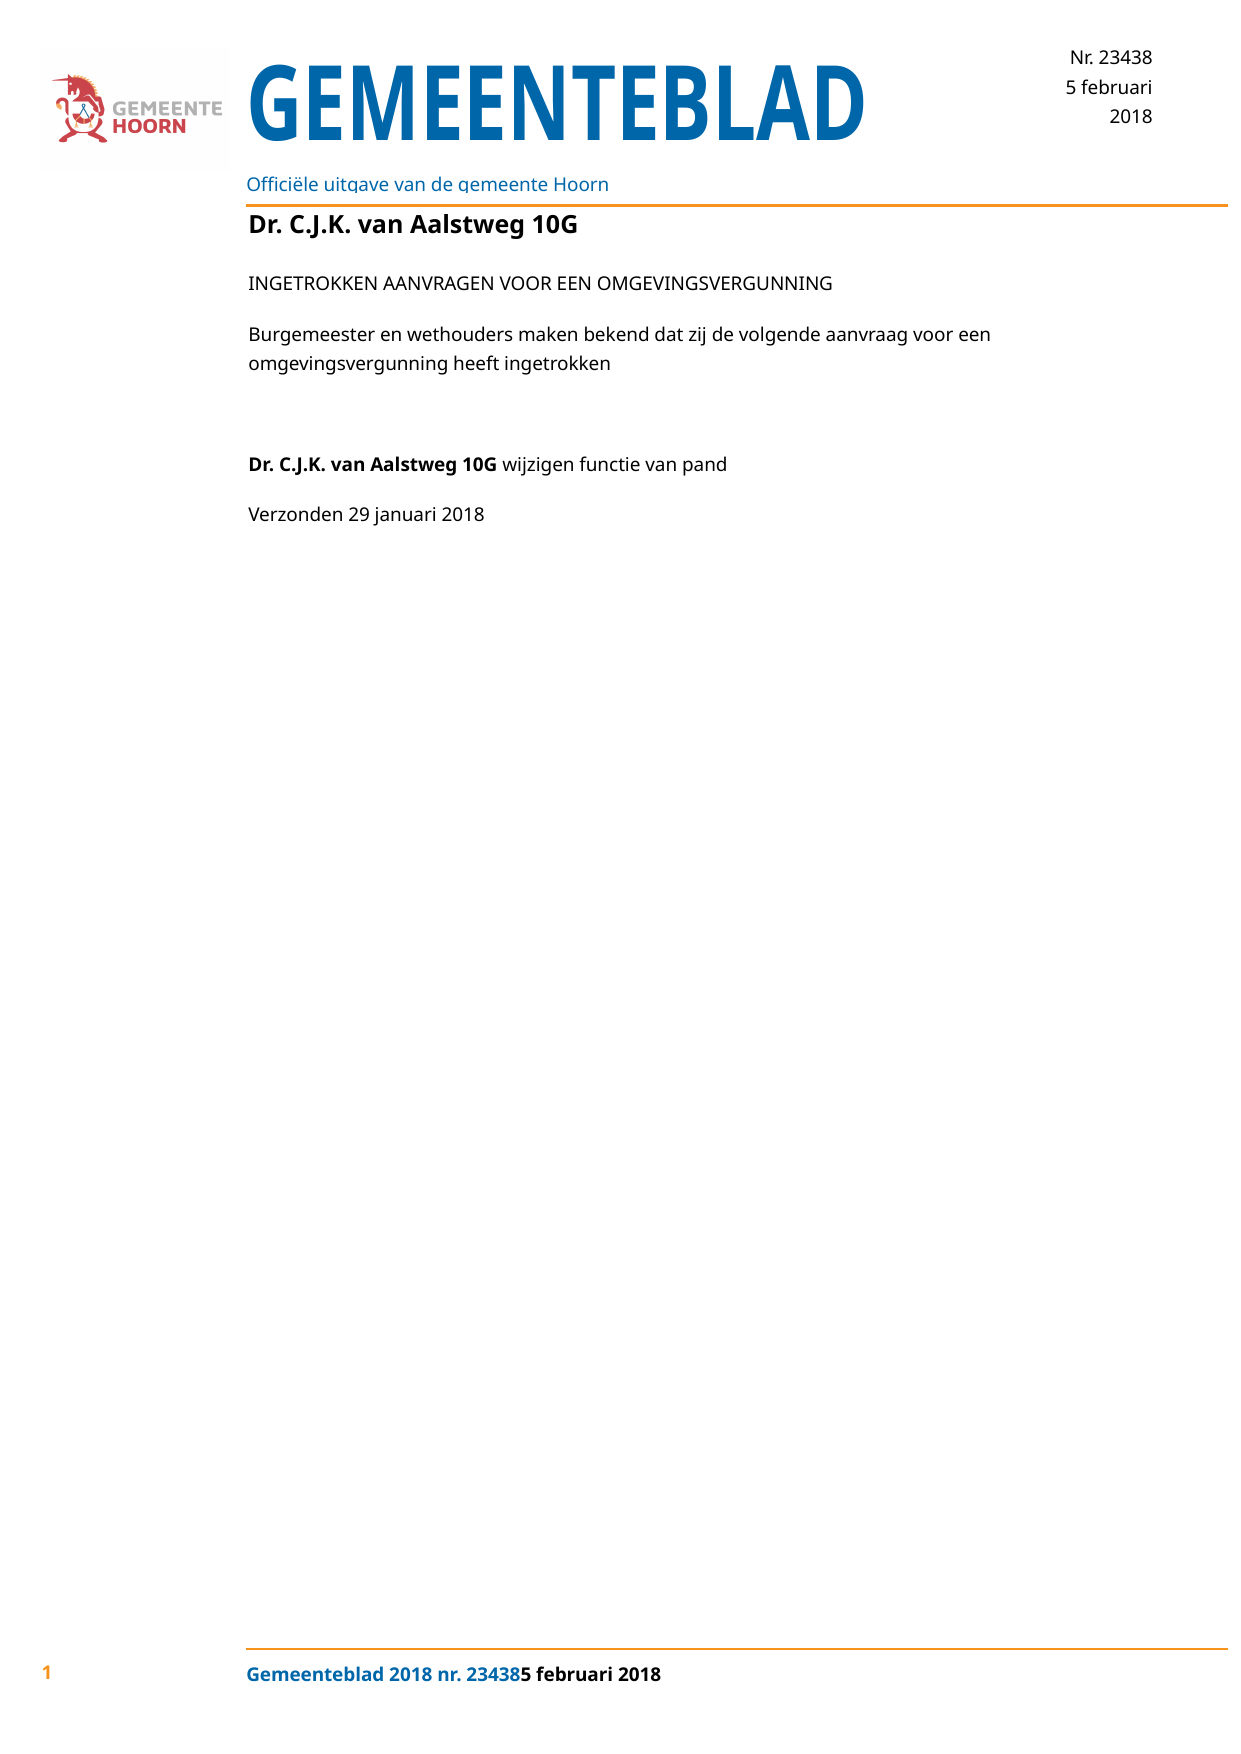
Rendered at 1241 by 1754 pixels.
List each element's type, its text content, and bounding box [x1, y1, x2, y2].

text Dr. C.J.K. van Aalstweg 10G wijzigen functie van pand [248, 451, 1152, 477]
text Dr. C.J.K. van Aalstweg 10G [248, 207, 1152, 241]
picture [41, 47, 231, 172]
text Burgemeester en wethouders maken bekend dat zij de volgende aanvraag voor een omgevingsvergunning heeft ingetrokken [248, 321, 1152, 376]
text Verzonden 29 januari 2018 [248, 502, 1152, 527]
text INGETROKKEN AANVRAGEN VOOR EEN OMGEVINGSVERGUNNING [248, 270, 1152, 296]
